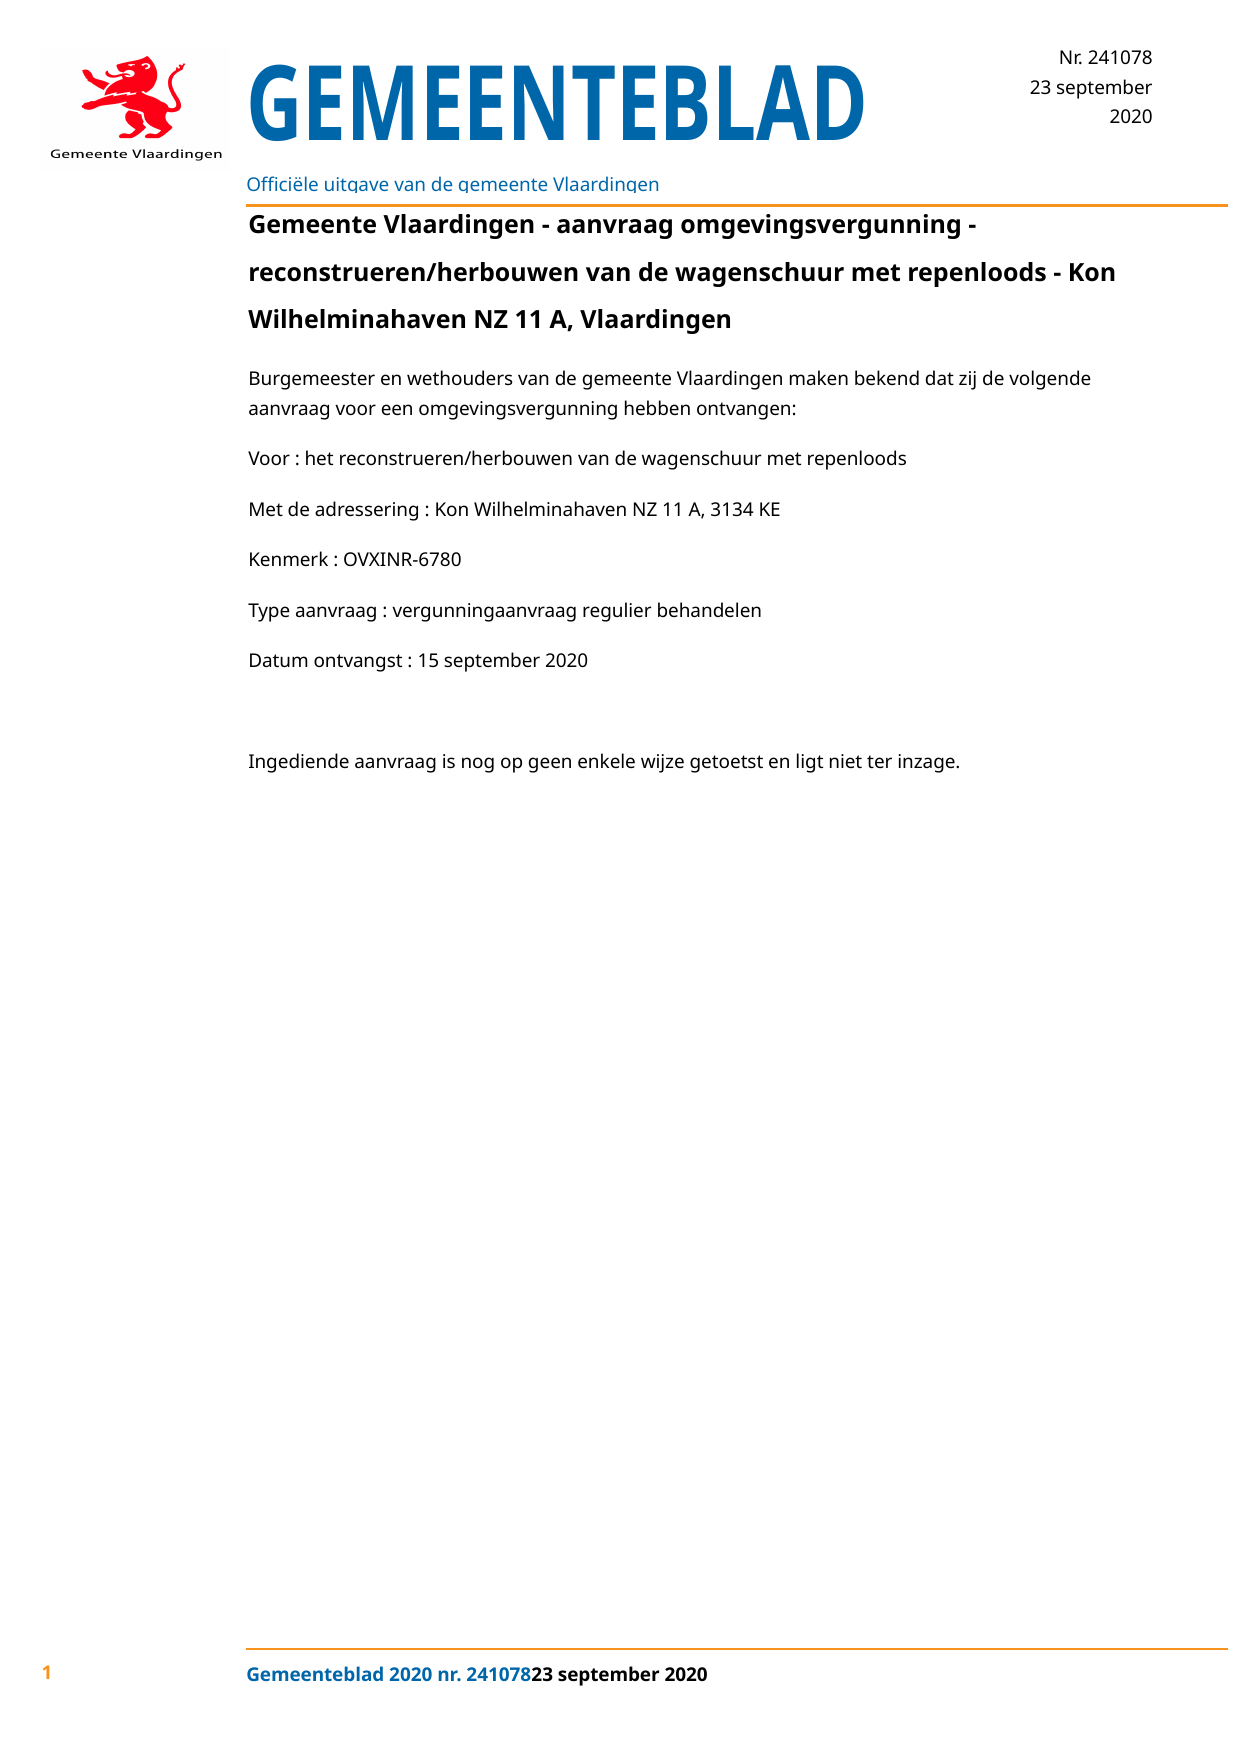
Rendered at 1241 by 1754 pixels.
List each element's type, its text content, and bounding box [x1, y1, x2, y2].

text Type aanvraag : vergunningaanvraag regulier behandelen [248, 597, 1152, 622]
text Kenmerk : OVXINR-6780 [248, 546, 1152, 572]
text Ingediende aanvraag is nog op geen enkele wijze getoetst en ligt niet ter inzage. [248, 748, 1152, 774]
text Voor : het reconstrueren/herbouwen van de wagenschuur met repenloods [248, 446, 1152, 471]
text Burgemeester en wethouders van de gemeente Vlaardingen maken bekend dat zij de volgende aanvraag voor een omgevingsvergunning hebben ontvangen: [248, 366, 1152, 421]
text Met de adressering : Kon Wilhelminahaven NZ 11 A, 3134 KE [248, 496, 1152, 522]
text Gemeente Vlaardingen - aanvraag omgevingsvergunning - reconstrueren/herbouwen van de wagenschuur met repenloods - Kon Wilhelminahaven NZ 11 A, Vlaardingen [248, 207, 1152, 336]
picture [41, 47, 231, 172]
text Datum ontvangst : 15 september 2020 [248, 647, 1152, 673]
